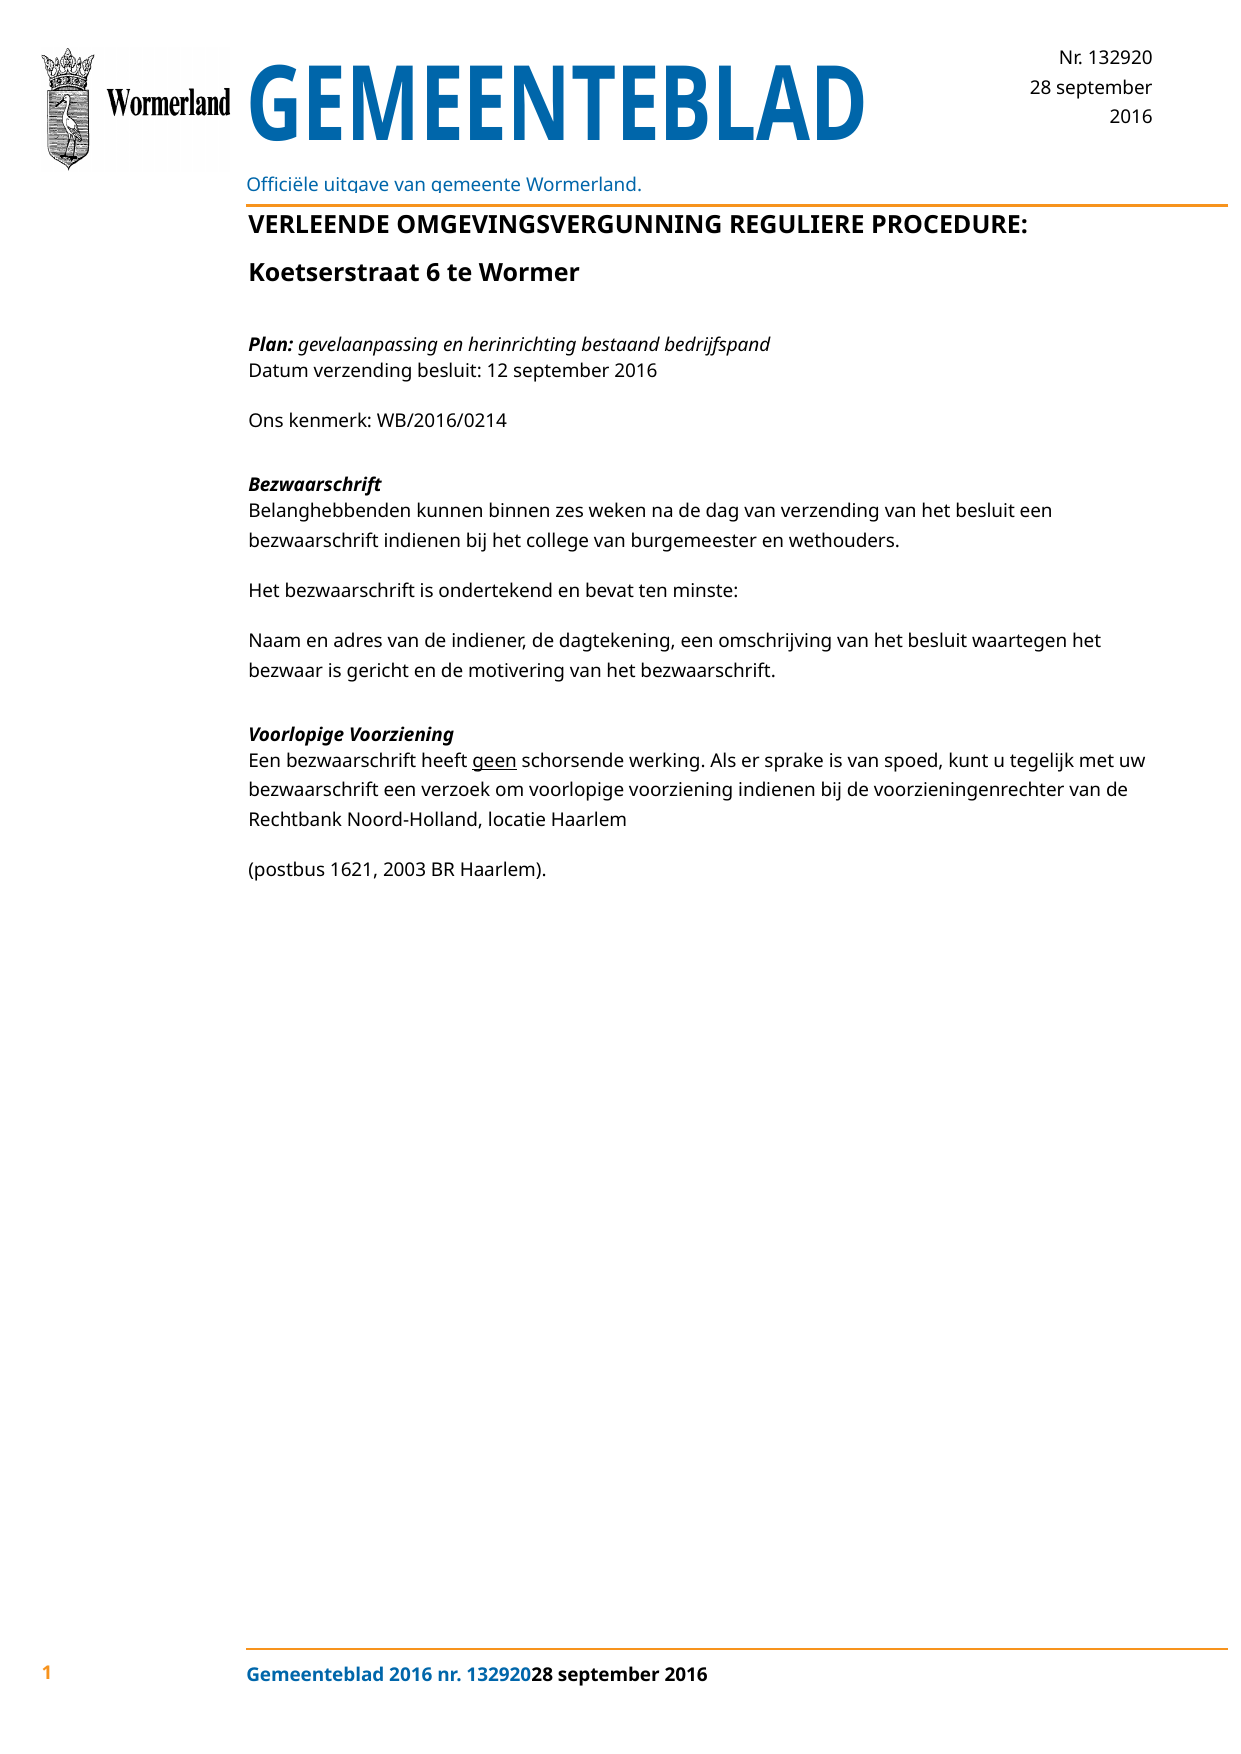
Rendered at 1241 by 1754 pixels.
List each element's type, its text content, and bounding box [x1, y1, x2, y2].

text Het bezwaarschrift is ondertekend en bevat ten minste: [248, 577, 1152, 603]
text Belanghebbenden kunnen binnen zes weken na de dag van verzending van het besluit een bezwaarschrift indienen bij het college van burgemeester en wethouders. [248, 497, 1152, 553]
text Een bezwaarschrift heeft geen schorsende werking. Als er sprake is van spoed, kunt u tegelijk met uw bezwaarschrift een verzoek om voorlopige voorziening indienen bij de voorzieningenrechter van de Rechtbank Noord-Holland, locatie Haarlem [248, 747, 1152, 832]
text Datum verzending besluit: 12 september 2016 [248, 357, 1152, 383]
text VERLEENDE OMGEVINGSVERGUNNING REGULIERE PROCEDURE: Koetserstraat 6 te Wormer [248, 207, 1152, 288]
text Naam en adres van de indiener, de dagtekening, een omschrijving van het besluit waartegen het bezwaar is gericht en de motivering van het bezwaarschrift. [248, 628, 1152, 683]
text Bezwaarschrift [248, 472, 1152, 497]
text (postbus 1621, 2003 BR Haarlem). [248, 857, 1152, 882]
text Plan: gevelaanpassing en herinrichting bestaand bedrijfspand [248, 331, 1152, 357]
text Ons kenmerk: WB/2016/0214 [248, 408, 1152, 433]
text Voorlopige Voorziening [248, 721, 1152, 747]
picture [41, 47, 231, 172]
